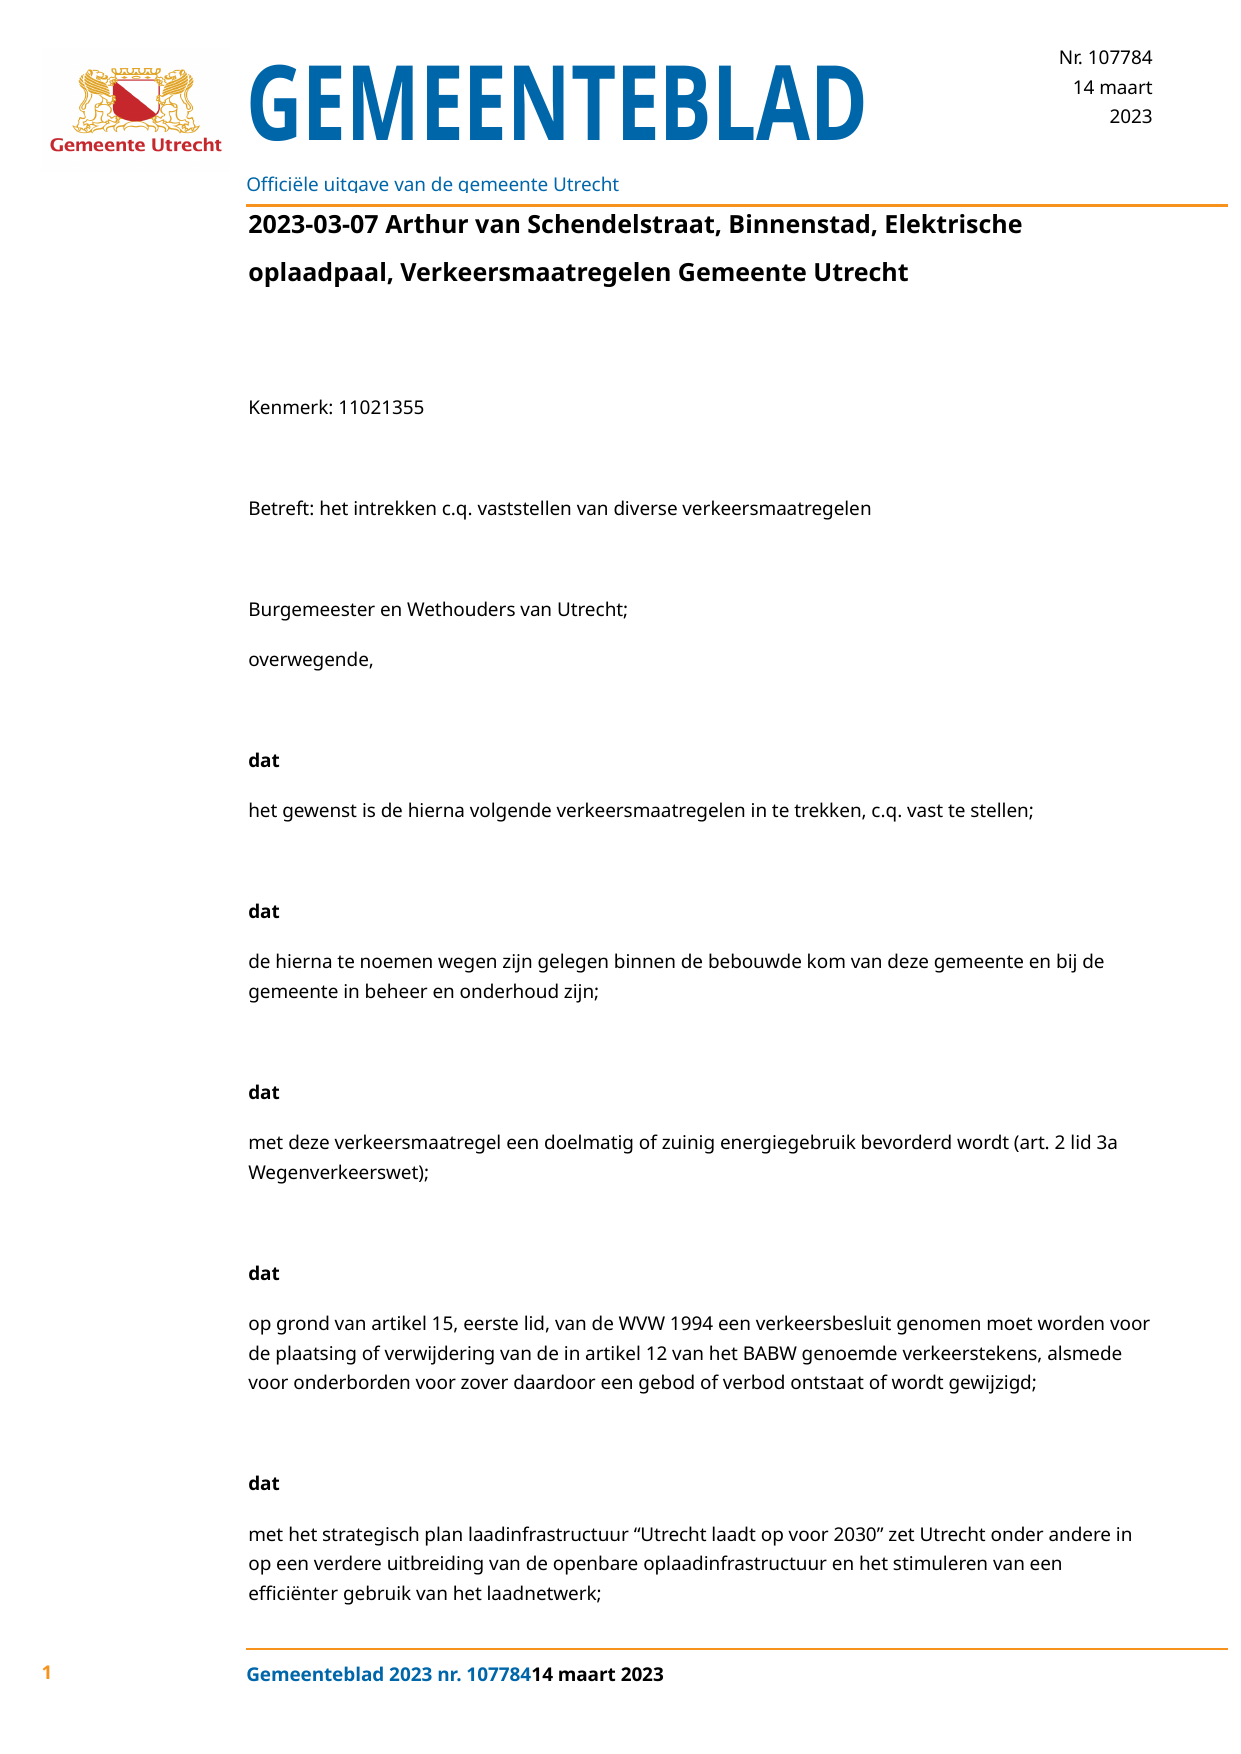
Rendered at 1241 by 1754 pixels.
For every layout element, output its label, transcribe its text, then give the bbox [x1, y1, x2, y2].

text Kenmerk: 11021355 [248, 394, 1152, 420]
text dat [248, 747, 1152, 773]
text dat [248, 1079, 1152, 1105]
text de hierna te noemen wegen zijn gelegen binnen de bebouwde kom van deze gemeente en bij de gemeente in beheer en onderhoud zijn; [248, 949, 1152, 1004]
text dat [248, 1260, 1152, 1286]
text het gewenst is de hierna volgende verkeersmaatregelen in te trekken, c.q. vast te stellen; [248, 797, 1152, 823]
text met deze verkeersmaatregel een doelmatig of zuinig energiegebruik bevorderd wordt (art. 2 lid 3a Wegenverkeerswet); [248, 1129, 1152, 1185]
text op grond van artikel 15, eerste lid, van de WVW 1994 een verkeersbesluit genomen moet worden voor de plaatsing of verwijdering van de in artikel 12 van het BABW genoemde verkeerstekens, alsmede voor onderborden voor zover daardoor een gebod of verbod ontstaat of wordt gewijzigd; [248, 1310, 1152, 1395]
text met het strategisch plan laadinfrastructuur “Utrecht laadt op voor 2030” zet Utrecht onder andere in op een verdere uitbreiding van de openbare oplaadinfrastructuur en het stimuleren van een efficiënter gebruik van het laadnetwerk; [248, 1521, 1152, 1606]
text dat [248, 1470, 1152, 1496]
text Burgemeester en Wethouders van Utrecht; [248, 596, 1152, 621]
text 2023-03-07 Arthur van Schendelstraat, Binnenstad, Elektrische oplaadpaal, Verkeersmaatregelen Gemeente Utrecht [248, 207, 1152, 288]
text dat [248, 898, 1152, 924]
text overwegende, [248, 646, 1152, 672]
picture [41, 47, 231, 172]
text Betreft: het intrekken c.q. vaststellen van diverse verkeersmaatregelen [248, 495, 1152, 521]
